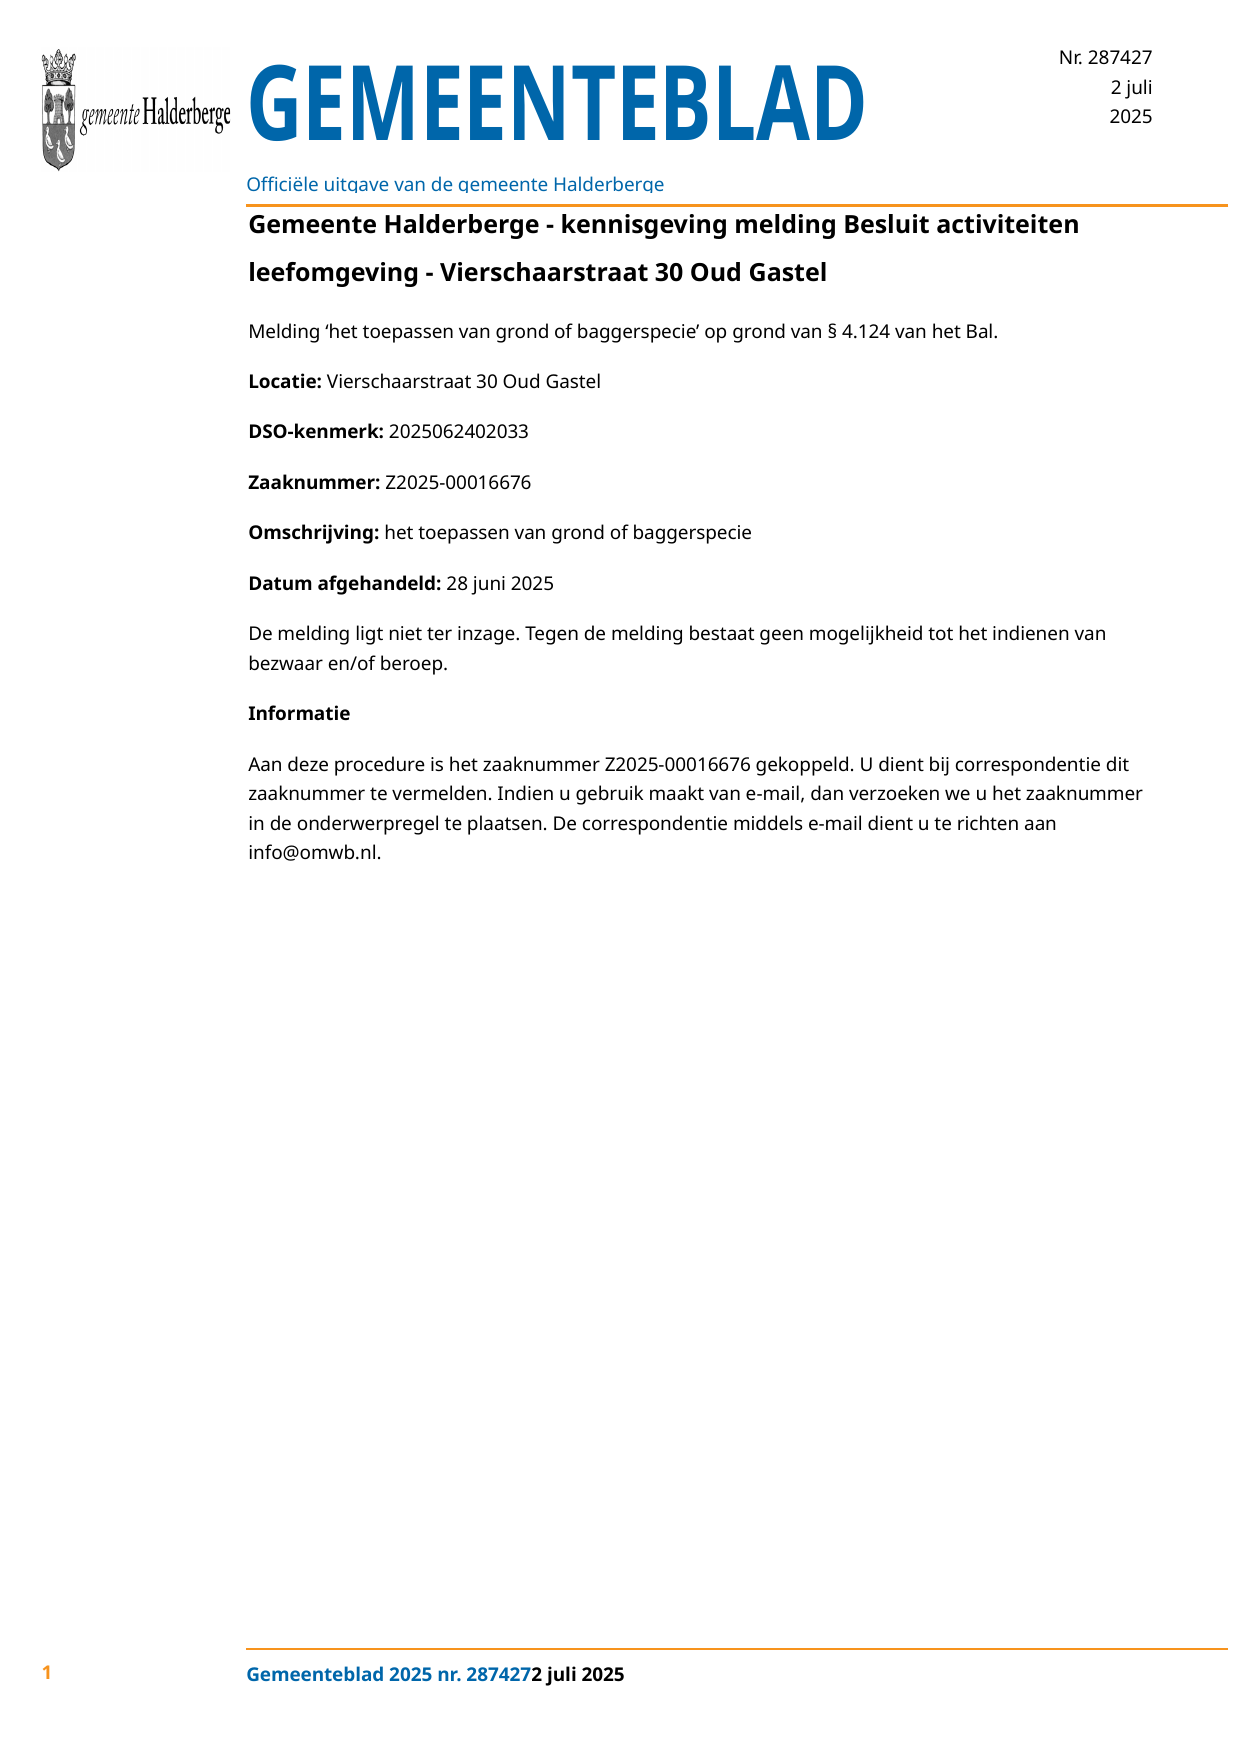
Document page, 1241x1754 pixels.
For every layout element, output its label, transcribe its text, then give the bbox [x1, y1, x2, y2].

picture [41, 47, 231, 172]
text DSO-kenmerk: 2025062402033 [248, 419, 1152, 444]
text Informatie [248, 700, 1152, 726]
text Aan deze procedure is het zaaknummer Z2025-00016676 gekoppeld. U dient bij correspondentie dit zaaknummer te vermelden. Indien u gebruik maakt van e-mail, dan verzoeken we u het zaaknummer in de onderwerpregel te plaatsen. De correspondentie middels e-mail dient u te richten aan info@omwb.nl. [248, 751, 1152, 865]
text Zaaknummer: Z2025-00016676 [248, 469, 1152, 495]
text Gemeente Halderberge - kennisgeving melding Besluit activiteiten leefomgeving - Vierschaarstraat 30 Oud Gastel [248, 207, 1152, 288]
text Omschrijving: het toepassen van grond of baggerspecie [248, 519, 1152, 545]
text Locatie: Vierschaarstraat 30 Oud Gastel [248, 368, 1152, 394]
text Datum afgehandeld: 28 juni 2025 [248, 570, 1152, 596]
text De melding ligt niet ter inzage. Tegen de melding bestaat geen mogelijkheid tot het indienen van bezwaar en/of beroep. [248, 620, 1152, 676]
text Melding ‘het toepassen van grond of baggerspecie’ op grond van § 4.124 van het Bal. [248, 318, 1152, 344]
